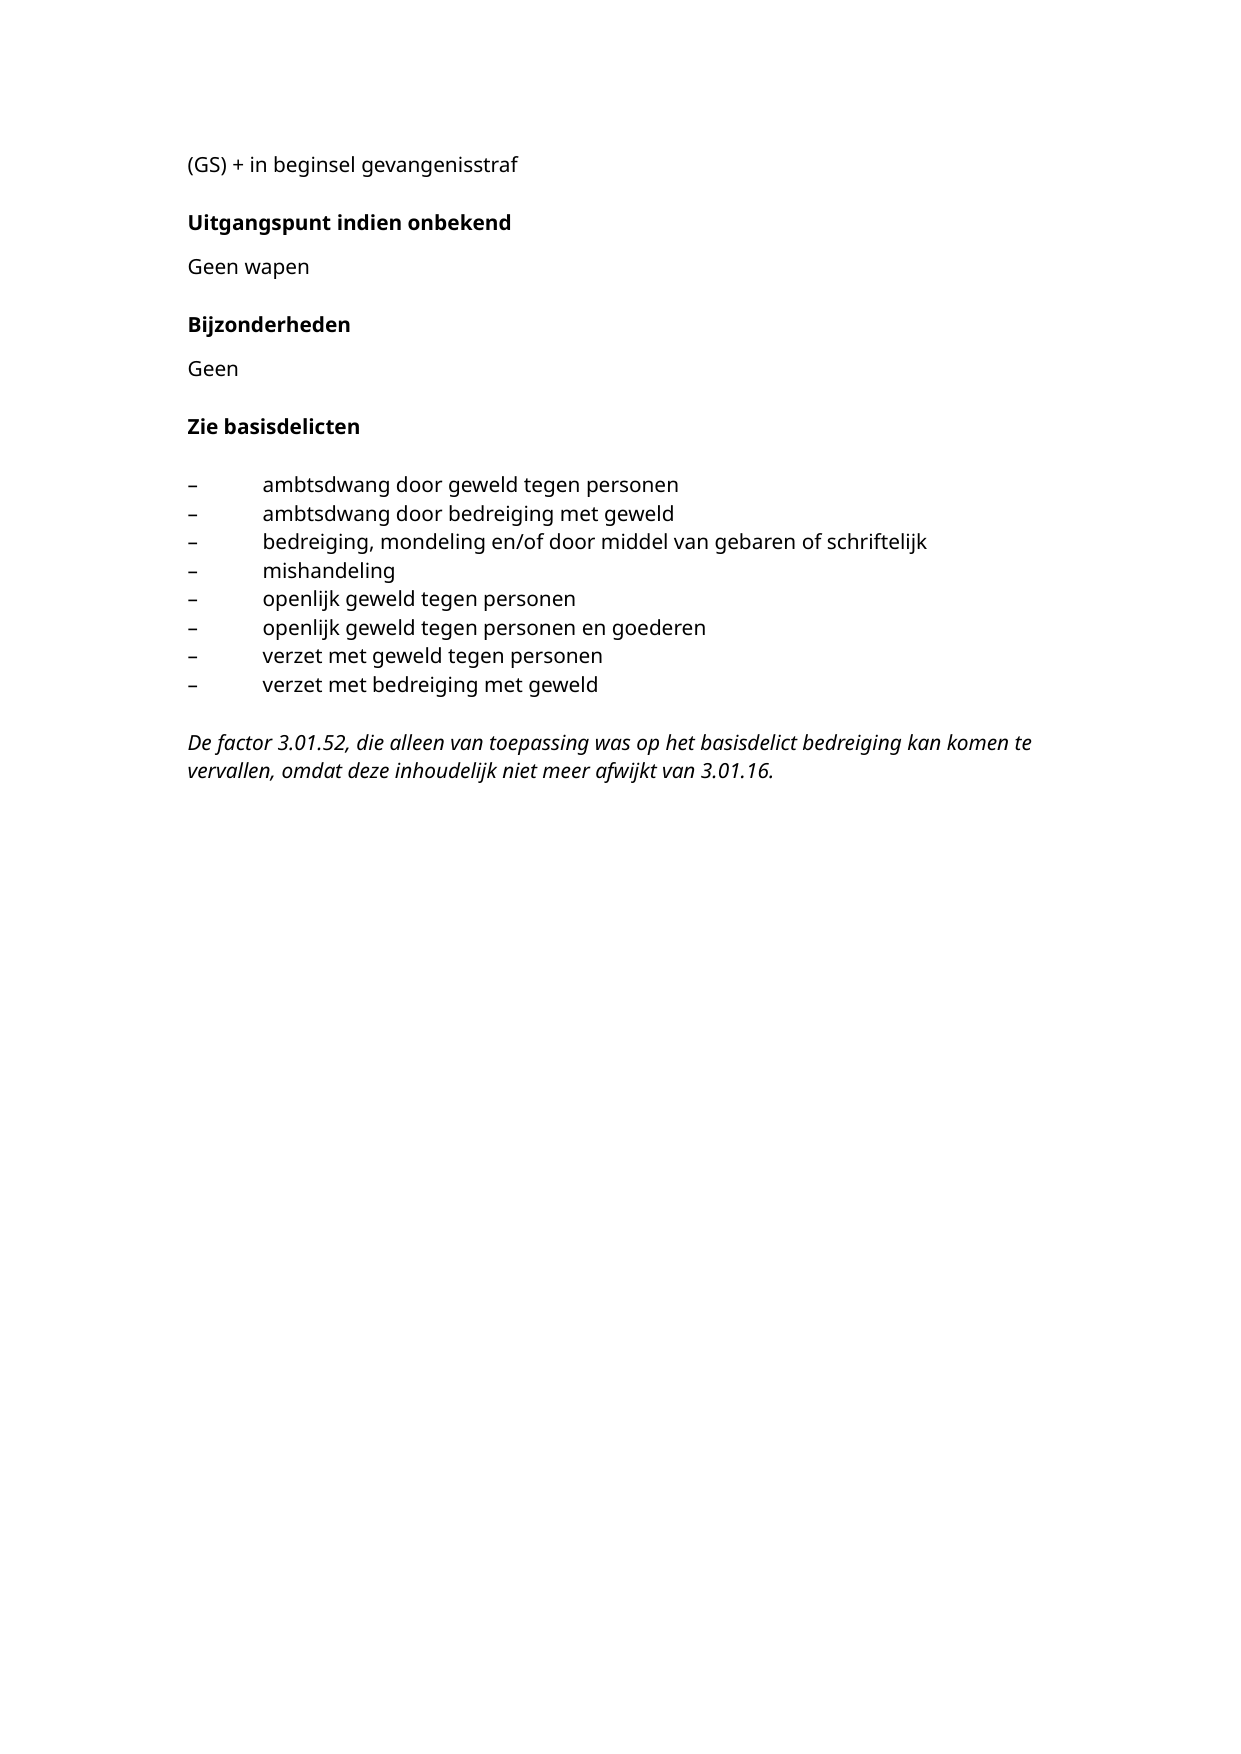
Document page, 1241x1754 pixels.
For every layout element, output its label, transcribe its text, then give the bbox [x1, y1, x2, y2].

list ambtsdwang door geweld tegen personen [187, 471, 1053, 499]
list openlijk geweld tegen personen en goederen [187, 613, 1053, 641]
text Geen wapen [187, 252, 1053, 280]
text De factor 3.01.52, die alleen van toepassing was op het basisdelict bedreiging kan komen te vervallen, omdat deze inhoudelijk niet meer afwijkt van 3.01.16. [187, 728, 1053, 785]
text (GS) + in beginsel gevangenisstraf [187, 150, 1053, 178]
text Zie basisdelicten [187, 412, 1053, 441]
list mishandeling [187, 556, 1053, 584]
list ambtsdwang door bedreiging met geweld [187, 499, 1053, 527]
text Geen [187, 354, 1053, 382]
list openlijk geweld tegen personen [187, 584, 1053, 613]
list verzet met bedreiging met geweld [187, 670, 1053, 698]
list bedreiging, mondeling en/of door middel van gebaren of schriftelijk [187, 527, 1053, 556]
text Bijzonderheden [187, 310, 1053, 339]
list verzet met geweld tegen personen [187, 641, 1053, 670]
text Uitgangspunt indien onbekend [187, 208, 1053, 237]
